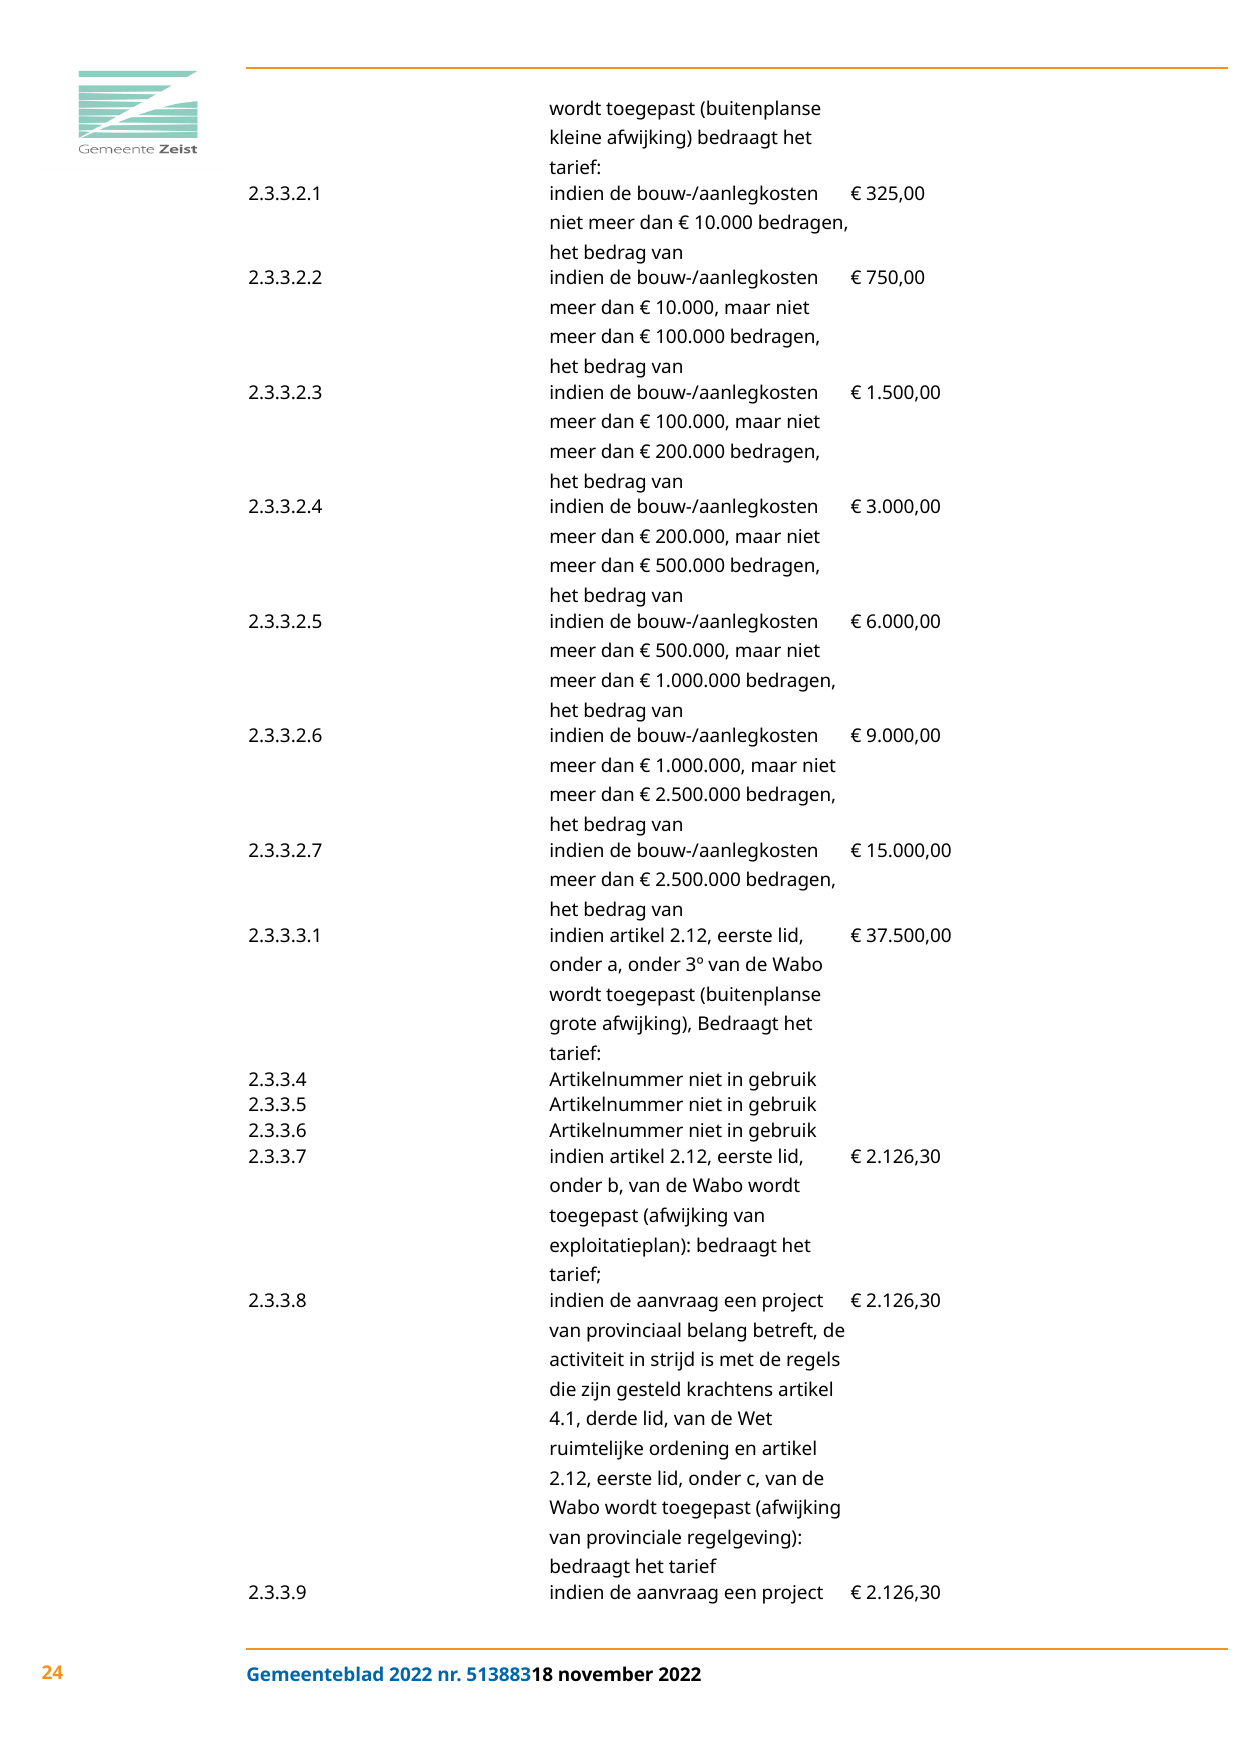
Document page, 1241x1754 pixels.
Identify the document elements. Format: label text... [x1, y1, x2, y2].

table_cell € 37.500,00 [850, 922, 1152, 1066]
table_cell Artikelnummer niet in gebruik [549, 1118, 850, 1143]
table_cell 2.3.3.4 [248, 1066, 549, 1092]
table_cell 2.3.3.2.1 [248, 180, 549, 264]
table_cell € 15.000,00 [850, 837, 1152, 922]
table_cell indien de bouw-/aanlegkosten meer dan € 10.000, maar niet meer dan € 100.000 bedragen, het bedrag van [549, 265, 850, 379]
table_cell 2.3.3.2.6 [248, 723, 549, 837]
table_cell 2.3.3.7 [248, 1143, 549, 1287]
picture [41, 47, 231, 172]
table_cell [850, 1118, 1152, 1143]
table_cell Artikelnummer niet in gebruik [549, 1066, 850, 1092]
table_cell € 3.000,00 [850, 494, 1152, 608]
table_cell indien de aanvraag een project [549, 1579, 850, 1605]
table_cell indien de bouw-/aanlegkosten meer dan € 500.000, maar niet meer dan € 1.000.000 bedragen, het bedrag van [549, 608, 850, 722]
table_cell € 1.500,00 [850, 379, 1152, 493]
table_cell € 325,00 [850, 180, 1152, 264]
table_cell 2.3.3.8 [248, 1287, 549, 1579]
table_cell [850, 95, 1152, 180]
table_cell 2.3.3.2.4 [248, 494, 549, 608]
table_cell € 9.000,00 [850, 723, 1152, 837]
table_cell 2.3.3.2.3 [248, 379, 549, 493]
table_cell indien de bouw-/aanlegkosten meer dan € 1.000.000, maar niet meer dan € 2.500.000 bedragen, het bedrag van [549, 723, 850, 837]
table_cell indien de bouw-/aanlegkosten niet meer dan € 10.000 bedragen, het bedrag van [549, 180, 850, 264]
table_cell € 2.126,30 [850, 1143, 1152, 1287]
table_cell € 750,00 [850, 265, 1152, 379]
table_cell 2.3.3.2.5 [248, 608, 549, 722]
table_cell indien de aanvraag een project van provinciaal belang betreft, de activiteit in strijd is met de regels die zijn gesteld krachtens artikel 4.1, derde lid, van de Wet ruimtelijke ordening en artikel 2.12, eerste lid, onder c, van de Wabo wordt toegepast (afwijking van provinciale regelgeving): bedraagt het tarief [549, 1287, 850, 1579]
table_cell 2.3.3.3.1 [248, 922, 549, 1066]
table_cell 2.3.3.6 [248, 1118, 549, 1143]
table_cell [850, 1092, 1152, 1117]
table_cell € 6.000,00 [850, 608, 1152, 722]
table_cell [850, 1066, 1152, 1092]
table_cell wordt toegepast (buitenplanse kleine afwijking) bedraagt het tarief: [549, 95, 850, 180]
table_cell € 2.126,30 [850, 1287, 1152, 1579]
table_cell Artikelnummer niet in gebruik [549, 1092, 850, 1117]
table_cell indien de bouw-/aanlegkosten meer dan € 2.500.000 bedragen, het bedrag van [549, 837, 850, 922]
table_cell 2.3.3.2.7 [248, 837, 549, 922]
table_cell 2.3.3.9 [248, 1579, 549, 1605]
table_cell € 2.126,30 [850, 1579, 1152, 1605]
table_cell indien de bouw-/aanlegkosten meer dan € 200.000, maar niet meer dan € 500.000 bedragen, het bedrag van [549, 494, 850, 608]
table_cell indien de bouw-/aanlegkosten meer dan € 100.000, maar niet meer dan € 200.000 bedragen, het bedrag van [549, 379, 850, 493]
table_cell indien artikel 2.12, eerste lid, onder b, van de Wabo wordt toegepast (afwijking van exploitatieplan): bedraagt het tarief; [549, 1143, 850, 1287]
table_cell [248, 95, 549, 180]
table_cell 2.3.3.5 [248, 1092, 549, 1117]
table_cell 2.3.3.2.2 [248, 265, 549, 379]
table_cell indien artikel 2.12, eerste lid, onder a, onder 3º van de Wabo wordt toegepast (buitenplanse grote afwijking), Bedraagt het tarief: [549, 922, 850, 1066]
